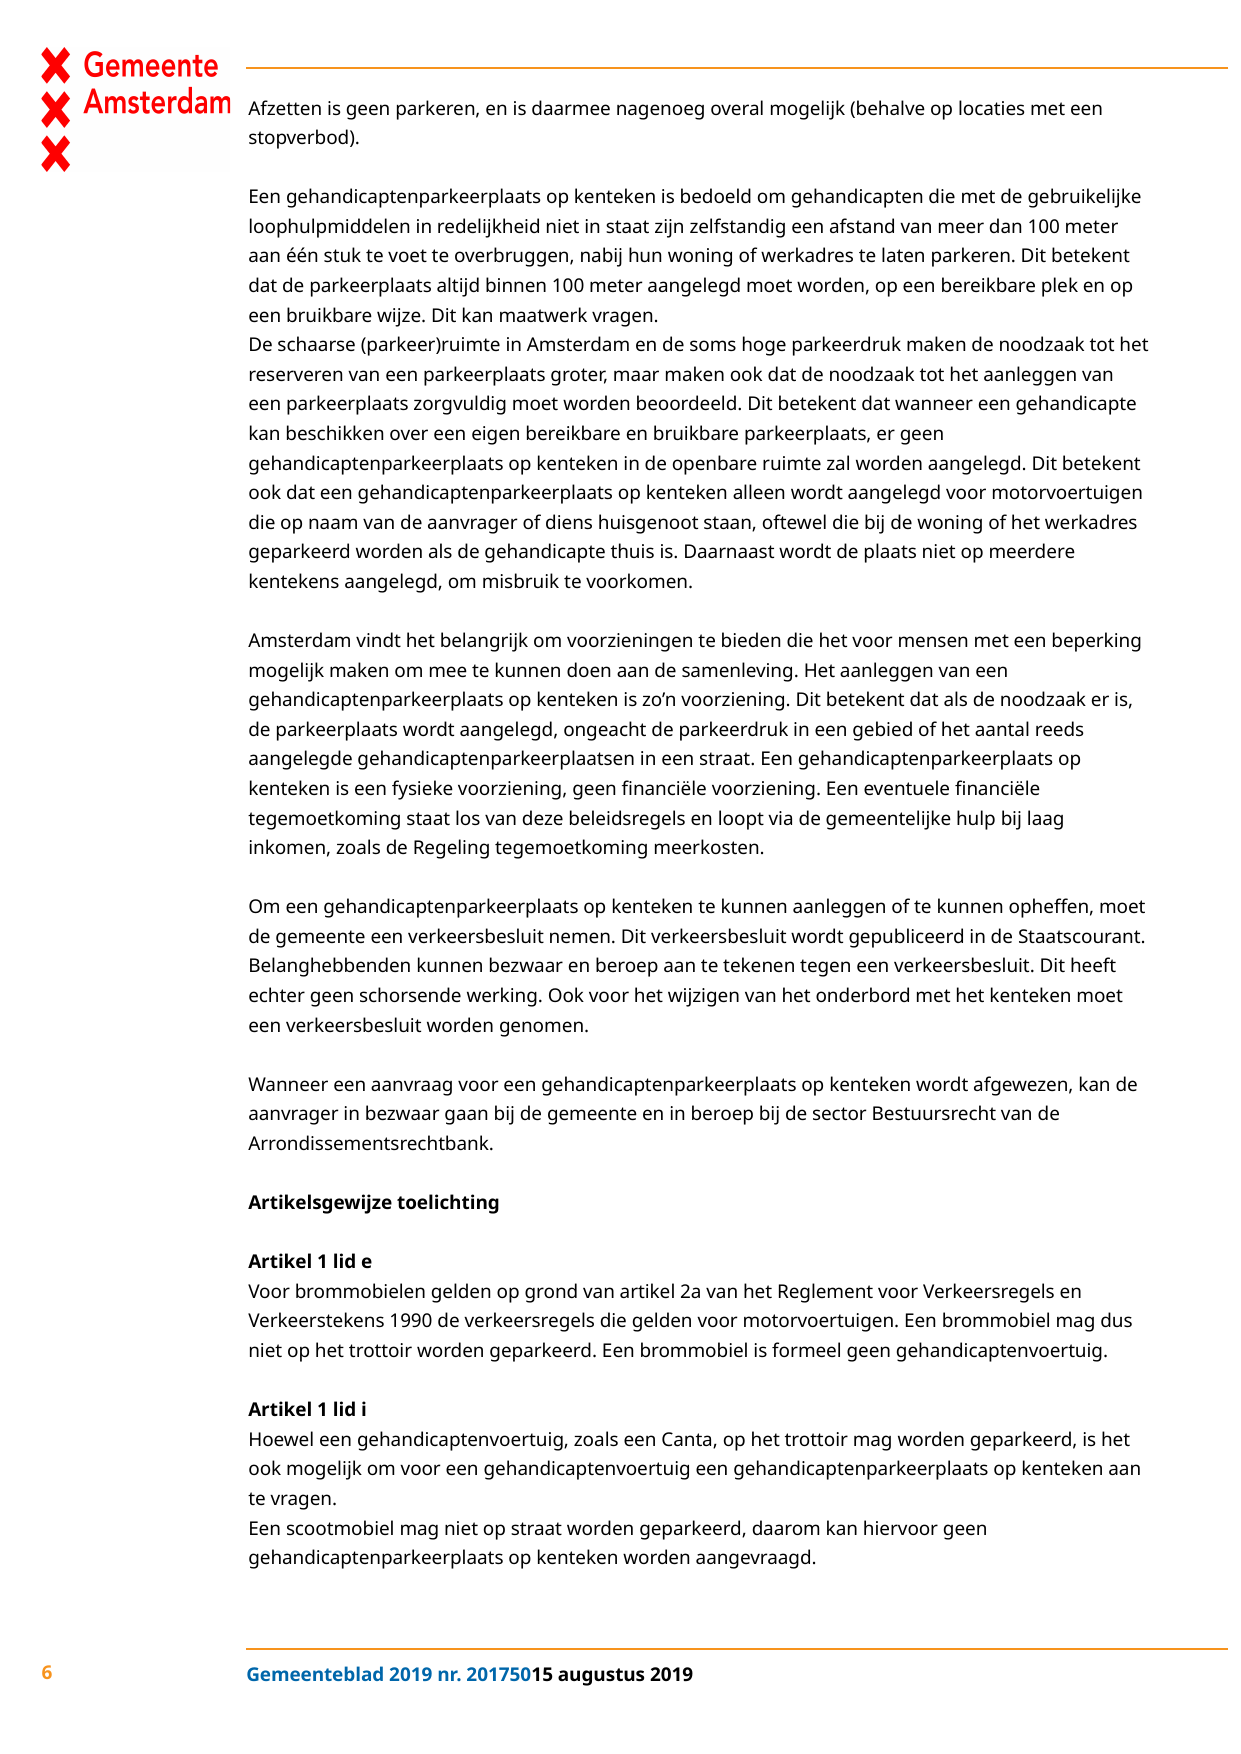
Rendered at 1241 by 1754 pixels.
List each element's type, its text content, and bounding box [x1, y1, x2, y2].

text Om een gehandicaptenparkeerplaats op kenteken te kunnen aanleggen of te kunnen opheffen, moet de gemeente een verkeersbesluit nemen. Dit verkeersbesluit wordt gepubliceerd in de Staatscourant. Belanghebbenden kunnen bezwaar en beroep aan te tekenen tegen een verkeersbesluit. Dit heeft echter geen schorsende werking. Ook voor het wijzigen van het onderbord met het kenteken moet een verkeersbesluit worden genomen. [248, 893, 1152, 1038]
text De schaarse (parkeer)ruimte in Amsterdam en de soms hoge parkeerdruk maken de noodzaak tot het reserveren van een parkeerplaats groter, maar maken ook dat de noodzaak tot het aanleggen van een parkeerplaats zorgvuldig moet worden beoordeeld. Dit betekent dat wanneer een gehandicapte kan beschikken over een eigen bereikbare en bruikbare parkeerplaats, er geen gehandicaptenparkeerplaats op kenteken in de openbare ruimte zal worden aangelegd. Dit betekent ook dat een gehandicaptenparkeerplaats op kenteken alleen wordt aangelegd voor motorvoertuigen die op naam van de aanvrager of diens huisgenoot staan, oftewel die bij de woning of het werkadres geparkeerd worden als de gehandicapte thuis is. Daarnaast wordt de plaats niet op meerdere kentekens aangelegd, om misbruik te voorkomen. [248, 331, 1152, 594]
text Wanneer een aanvraag voor een gehandicaptenparkeerplaats op kenteken wordt afgewezen, kan de aanvrager in bezwaar gaan bij de gemeente en in beroep bij de sector Bestuursrecht van de Arrondissementsrechtbank. [248, 1071, 1152, 1156]
text Een scootmobiel mag niet op straat worden geparkeerd, daarom kan hiervoor geen gehandicaptenparkeerplaats op kenteken worden aangevraagd. [248, 1515, 1152, 1570]
picture [41, 47, 231, 172]
text Artikelsgewijze toelichting [248, 1189, 1152, 1215]
text Amsterdam vindt het belangrijk om voorzieningen te bieden die het voor mensen met een beperking mogelijk maken om mee te kunnen doen aan de samenleving. Het aanleggen van een gehandicaptenparkeerplaats op kenteken is zo’n voorziening. Dit betekent dat als de noodzaak er is, de parkeerplaats wordt aangelegd, ongeacht de parkeerdruk in een gebied of het aantal reeds aangelegde gehandicaptenparkeerplaatsen in een straat. Een gehandicaptenparkeerplaats op kenteken is een fysieke voorziening, geen financiële voorziening. Een eventuele financiële tegemoetkoming staat los van deze beleidsregels en loopt via de gemeentelijke hulp bij laag inkomen, zoals de Regeling tegemoetkoming meerkosten. [248, 627, 1152, 860]
text Voor brommobielen gelden op grond van artikel 2a van het Reglement voor Verkeersregels en Verkeerstekens 1990 de verkeersregels die gelden voor motorvoertuigen. Een brommobiel mag dus niet op het trottoir worden geparkeerd. Een brommobiel is formeel geen gehandicaptenvoertuig. [248, 1278, 1152, 1363]
text Artikel 1 lid i [248, 1396, 1152, 1422]
text Afzetten is geen parkeren, en is daarmee nagenoeg overal mogelijk (behalve op locaties met een stopverbod). [248, 95, 1152, 150]
text Een gehandicaptenparkeerplaats op kenteken is bedoeld om gehandicapten die met de gebruikelijke loophulpmiddelen in redelijkheid niet in staat zijn zelfstandig een afstand van meer dan 100 meter aan één stuk te voet te overbruggen, nabij hun woning of werkadres te laten parkeren. Dit betekent dat de parkeerplaats altijd binnen 100 meter aangelegd moet worden, op een bereikbare plek en op een bruikbare wijze. Dit kan maatwerk vragen. [248, 183, 1152, 328]
text Hoewel een gehandicaptenvoertuig, zoals een Canta, op het trottoir mag worden geparkeerd, is het ook mogelijk om voor een gehandicaptenvoertuig een gehandicaptenparkeerplaats op kenteken aan te vragen. [248, 1426, 1152, 1511]
text Artikel 1 lid e [248, 1248, 1152, 1274]
